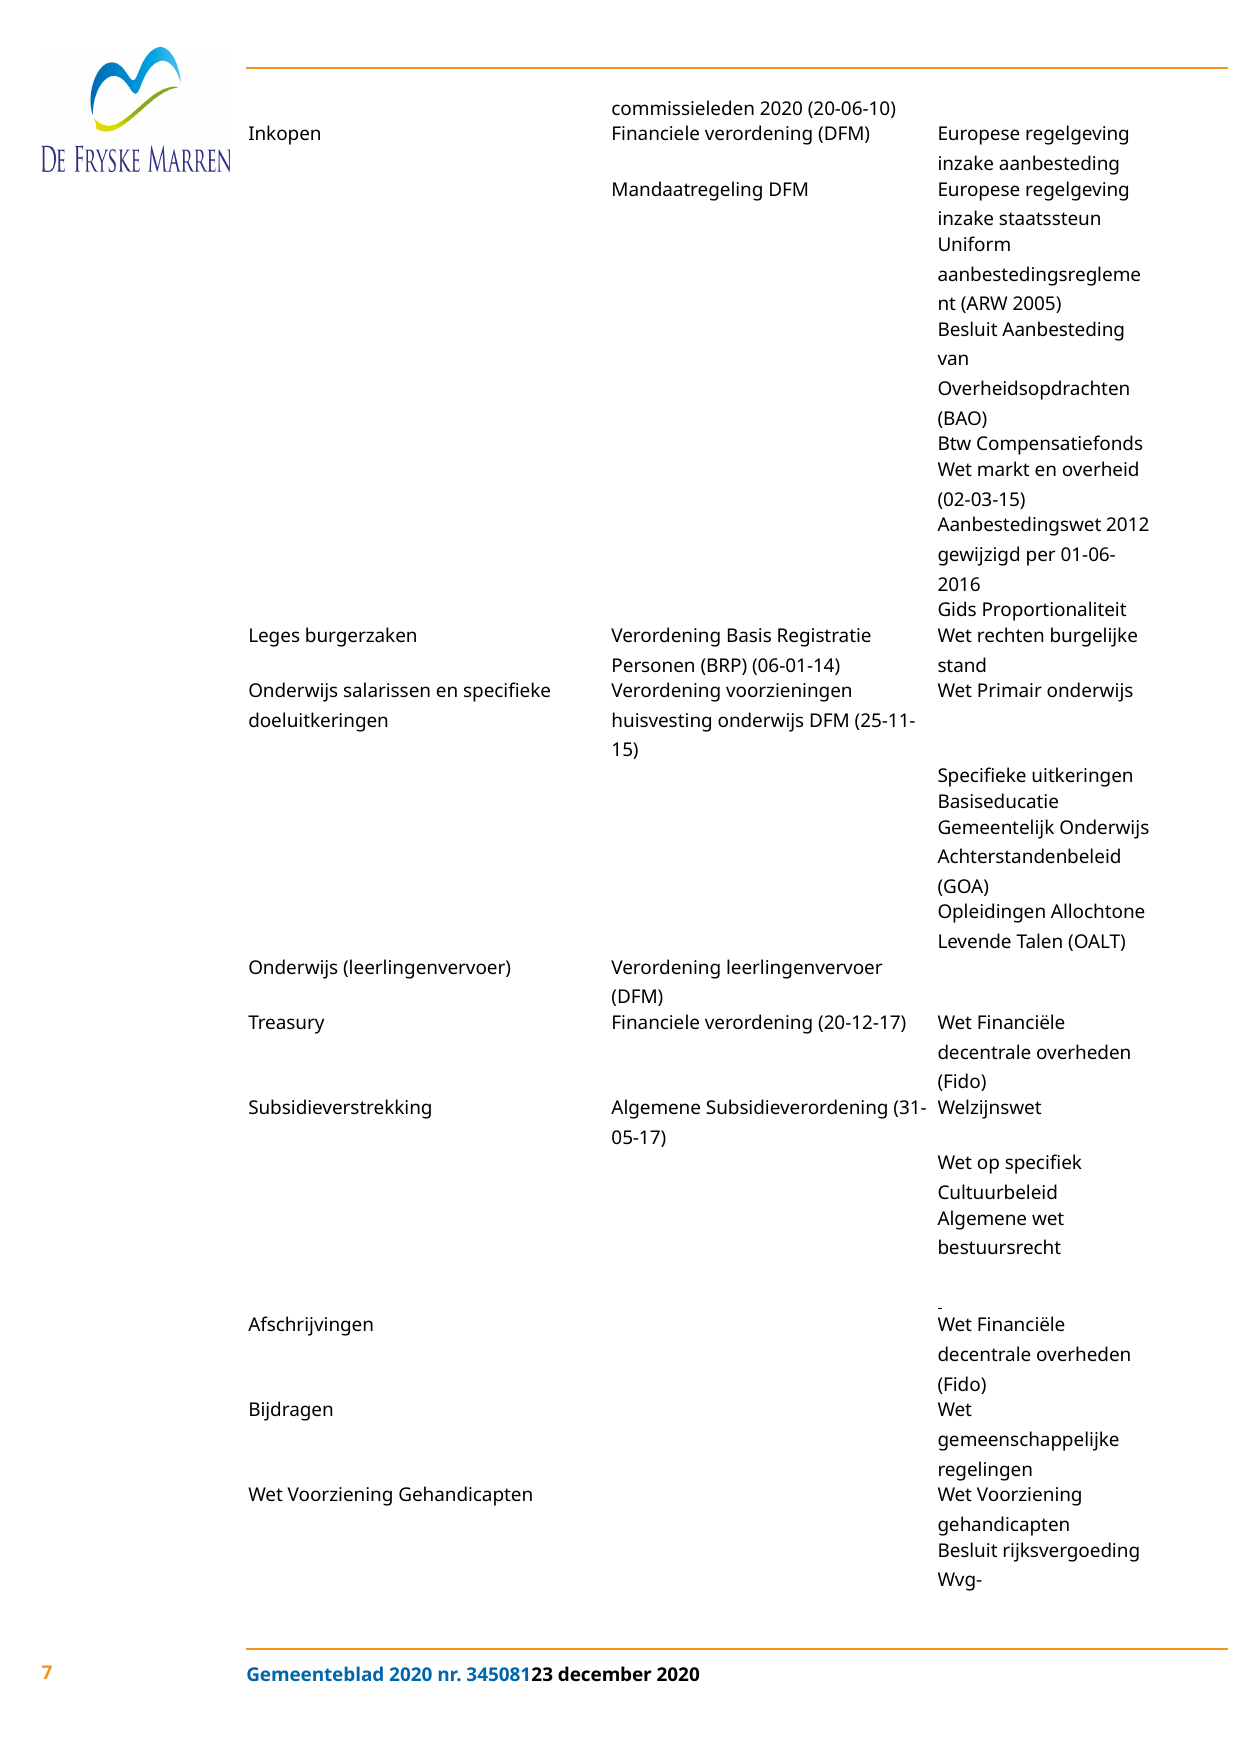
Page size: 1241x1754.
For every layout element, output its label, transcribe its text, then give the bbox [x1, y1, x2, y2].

table_cell Verordening leerlingenvervoer (DFM) [611, 954, 937, 1009]
table_cell [611, 1205, 937, 1260]
table_cell Bijdragen [248, 1397, 611, 1481]
table_cell [937, 1260, 1152, 1286]
table_cell [611, 899, 937, 954]
table_cell [248, 316, 611, 431]
table_cell Wet markt en overheid (02-03-15) [937, 456, 1152, 512]
table_cell Wet rechten burgelijke stand [937, 622, 1152, 677]
table_cell Onderwijs salarissen en specifieke doeluitkeringen [248, 678, 611, 762]
table_cell [937, 1286, 1152, 1312]
table_cell [248, 1286, 611, 1312]
table_cell [248, 176, 611, 231]
table_cell Wet Voorziening gehandicapten [937, 1481, 1152, 1537]
table_cell Leges burgerzaken [248, 622, 611, 677]
table_cell [611, 316, 937, 431]
table_cell Verordening voorzieningen huisvesting onderwijs DFM (25-11-15) [611, 678, 937, 762]
table_cell [248, 788, 611, 814]
table_cell Opleidingen Allochtone Levende Talen (OALT) [937, 899, 1152, 954]
table_cell Basiseducatie [937, 788, 1152, 814]
table_cell Wet Voorziening Gehandicapten [248, 1481, 611, 1537]
table_cell Treasury [248, 1009, 611, 1094]
table_cell Algemene wet bestuursrecht [937, 1205, 1152, 1260]
table_cell Afschrijvingen [248, 1312, 611, 1397]
table_cell [248, 763, 611, 788]
table_cell Btw Compensatiefonds [937, 431, 1152, 456]
table_cell [248, 1205, 611, 1260]
table_cell [248, 899, 611, 954]
table_cell Financiele verordening (20-12-17) [611, 1009, 937, 1094]
table_cell [248, 814, 611, 899]
table_cell Verordening Basis Registratie Personen (BRP) (06-01-14) [611, 622, 937, 677]
table_cell [248, 1260, 611, 1286]
table_cell [611, 512, 937, 596]
table_cell [248, 512, 611, 596]
table_cell Wet op specifiek Cultuurbeleid [937, 1150, 1152, 1205]
table_cell [611, 1397, 937, 1481]
table_cell Wet Financiële decentrale overheden (Fido) [937, 1009, 1152, 1094]
table_cell Onderwijs (leerlingenvervoer) [248, 954, 611, 1009]
table_cell Aanbestedingswet 2012 gewijzigd per 01-06-2016 [937, 512, 1152, 596]
table_cell [248, 95, 611, 121]
table_cell Besluit Aanbesteding van Overheidsopdrachten (BAO) [937, 316, 1152, 431]
table_cell Wet gemeenschappelijke regelingen [937, 1397, 1152, 1481]
table_cell [611, 1260, 937, 1286]
table_cell [611, 456, 937, 512]
table_cell Specifieke uitkeringen [937, 763, 1152, 788]
table_cell Besluit rijksvergoeding Wvg- [937, 1537, 1152, 1592]
table_cell [248, 456, 611, 512]
table_cell [937, 95, 1152, 121]
table_cell Wet Primair onderwijs [937, 678, 1152, 762]
table_cell commissieleden 2020 (20-06-10) [611, 95, 937, 121]
table_cell Wet Financiële decentrale overheden (Fido) [937, 1312, 1152, 1397]
picture [41, 47, 231, 172]
table_cell Subsidieverstrekking [248, 1094, 611, 1149]
table_cell Gemeentelijk Onderwijs Achterstandenbeleid (GOA) [937, 814, 1152, 899]
table_cell [248, 231, 611, 316]
table_cell Financiele verordening (DFM) [611, 121, 937, 176]
table_cell [611, 788, 937, 814]
table_cell [611, 1537, 937, 1592]
table_cell Gids Proportionaliteit [937, 596, 1152, 622]
table_cell Europese regelgeving inzake staatssteun [937, 176, 1152, 231]
table_cell [611, 431, 937, 456]
table_cell [611, 1286, 937, 1312]
table_cell [611, 763, 937, 788]
table_cell [611, 231, 937, 316]
table_cell Welzijnswet [937, 1094, 1152, 1149]
table_cell Europese regelgeving inzake aanbesteding [937, 121, 1152, 176]
table_cell Uniform aanbestedingsreglement (ARW 2005) [937, 231, 1152, 316]
table_cell [611, 1312, 937, 1397]
table_cell [937, 954, 1152, 1009]
table_cell [611, 1150, 937, 1205]
table_cell Inkopen [248, 121, 611, 176]
table_cell [248, 596, 611, 622]
table_cell [248, 1537, 611, 1592]
table_cell [611, 596, 937, 622]
table_cell [611, 814, 937, 899]
table_cell [248, 1150, 611, 1205]
table_cell Algemene Subsidieverordening (31-05-17) [611, 1094, 937, 1149]
table_cell [611, 1481, 937, 1537]
table_cell Mandaatregeling DFM [611, 176, 937, 231]
table_cell [248, 431, 611, 456]
